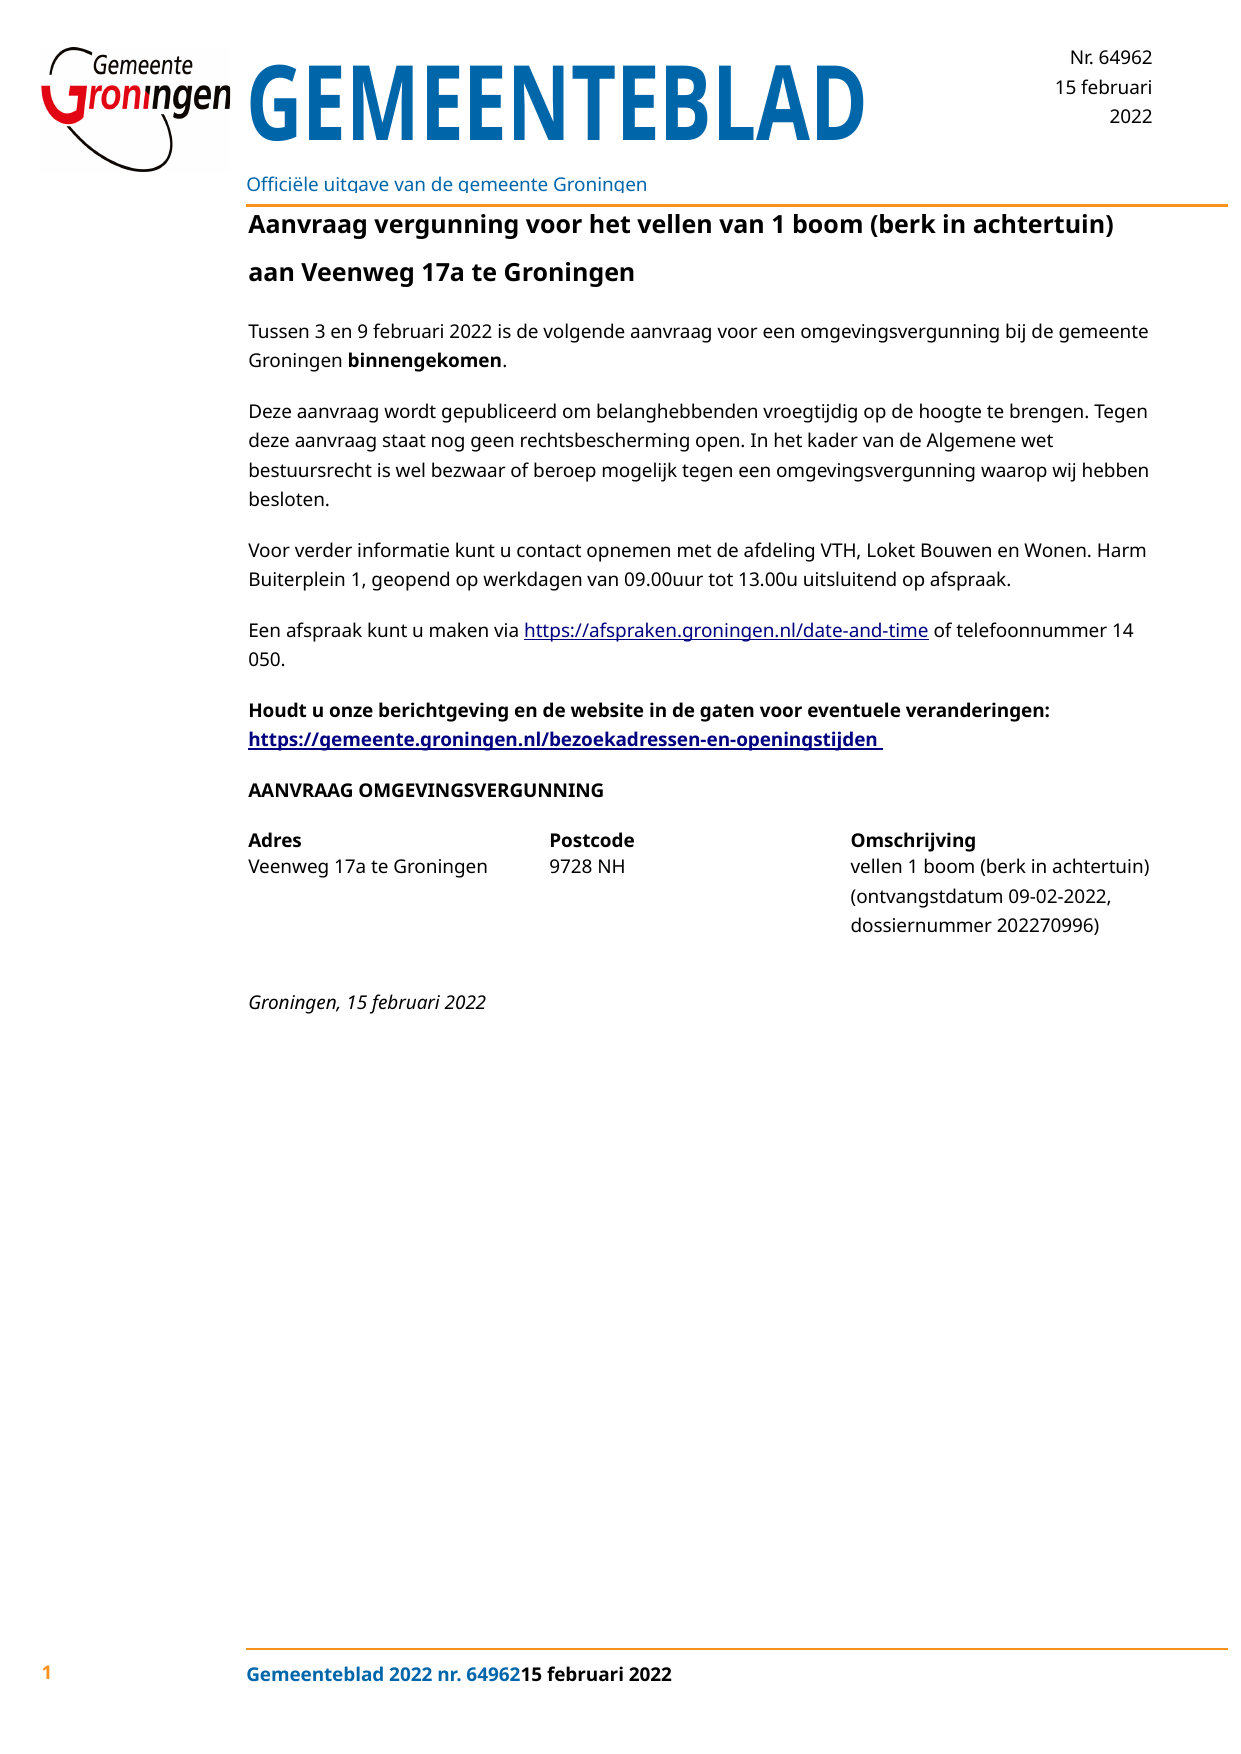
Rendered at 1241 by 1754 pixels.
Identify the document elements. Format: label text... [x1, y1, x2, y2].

text Voor verder informatie kunt u contact opnemen met de afdeling VTH, Loket Bouwen en Wonen. Harm Buiterplein 1, geopend op werkdagen van 09.00uur tot 13.00u uitsluitend op afspraak. [248, 537, 1152, 592]
table_cell Veenweg 17a te Groningen [248, 853, 549, 938]
text Een afspraak kunt u maken via https://afspraken.groningen.nl/date-and-time of telefoonnummer 14 050. [248, 617, 1152, 672]
table_header Postcode [549, 828, 850, 853]
table_cell vellen 1 boom (berk in achtertuin) (ontvangstdatum 09-02-2022, dossiernummer 202270996) [850, 853, 1152, 938]
table_cell 9728 NH [549, 853, 850, 938]
text Houdt u onze berichtgeving en de website in de gaten voor eventuele veranderingen: https://gemeente.groningen.nl/bezoekadressen-en-openingstijden [248, 697, 1152, 752]
table_header Adres [248, 828, 549, 853]
text Groningen, 15 februari 2022 [248, 989, 1152, 1015]
table_header Omschrijving [850, 828, 1152, 853]
text Deze aanvraag wordt gepubliceerd om belanghebbenden vroegtijdig op de hoogte te brengen. Tegen deze aanvraag staat nog geen rechtsbescherming open. In het kader van de Algemene wet bestuursrecht is wel bezwaar of beroep mogelijk tegen een omgevingsvergunning waarop wij hebben besloten. [248, 398, 1152, 512]
text Aanvraag vergunning voor het vellen van 1 boom (berk in achtertuin) aan Veenweg 17a te Groningen [248, 207, 1152, 288]
picture [41, 47, 231, 172]
text AANVRAAG OMGEVINGSVERGUNNING [248, 777, 1152, 803]
text Tussen 3 en 9 februari 2022 is de volgende aanvraag voor een omgevingsvergunning bij de gemeente Groningen binnengekomen. [248, 318, 1152, 373]
